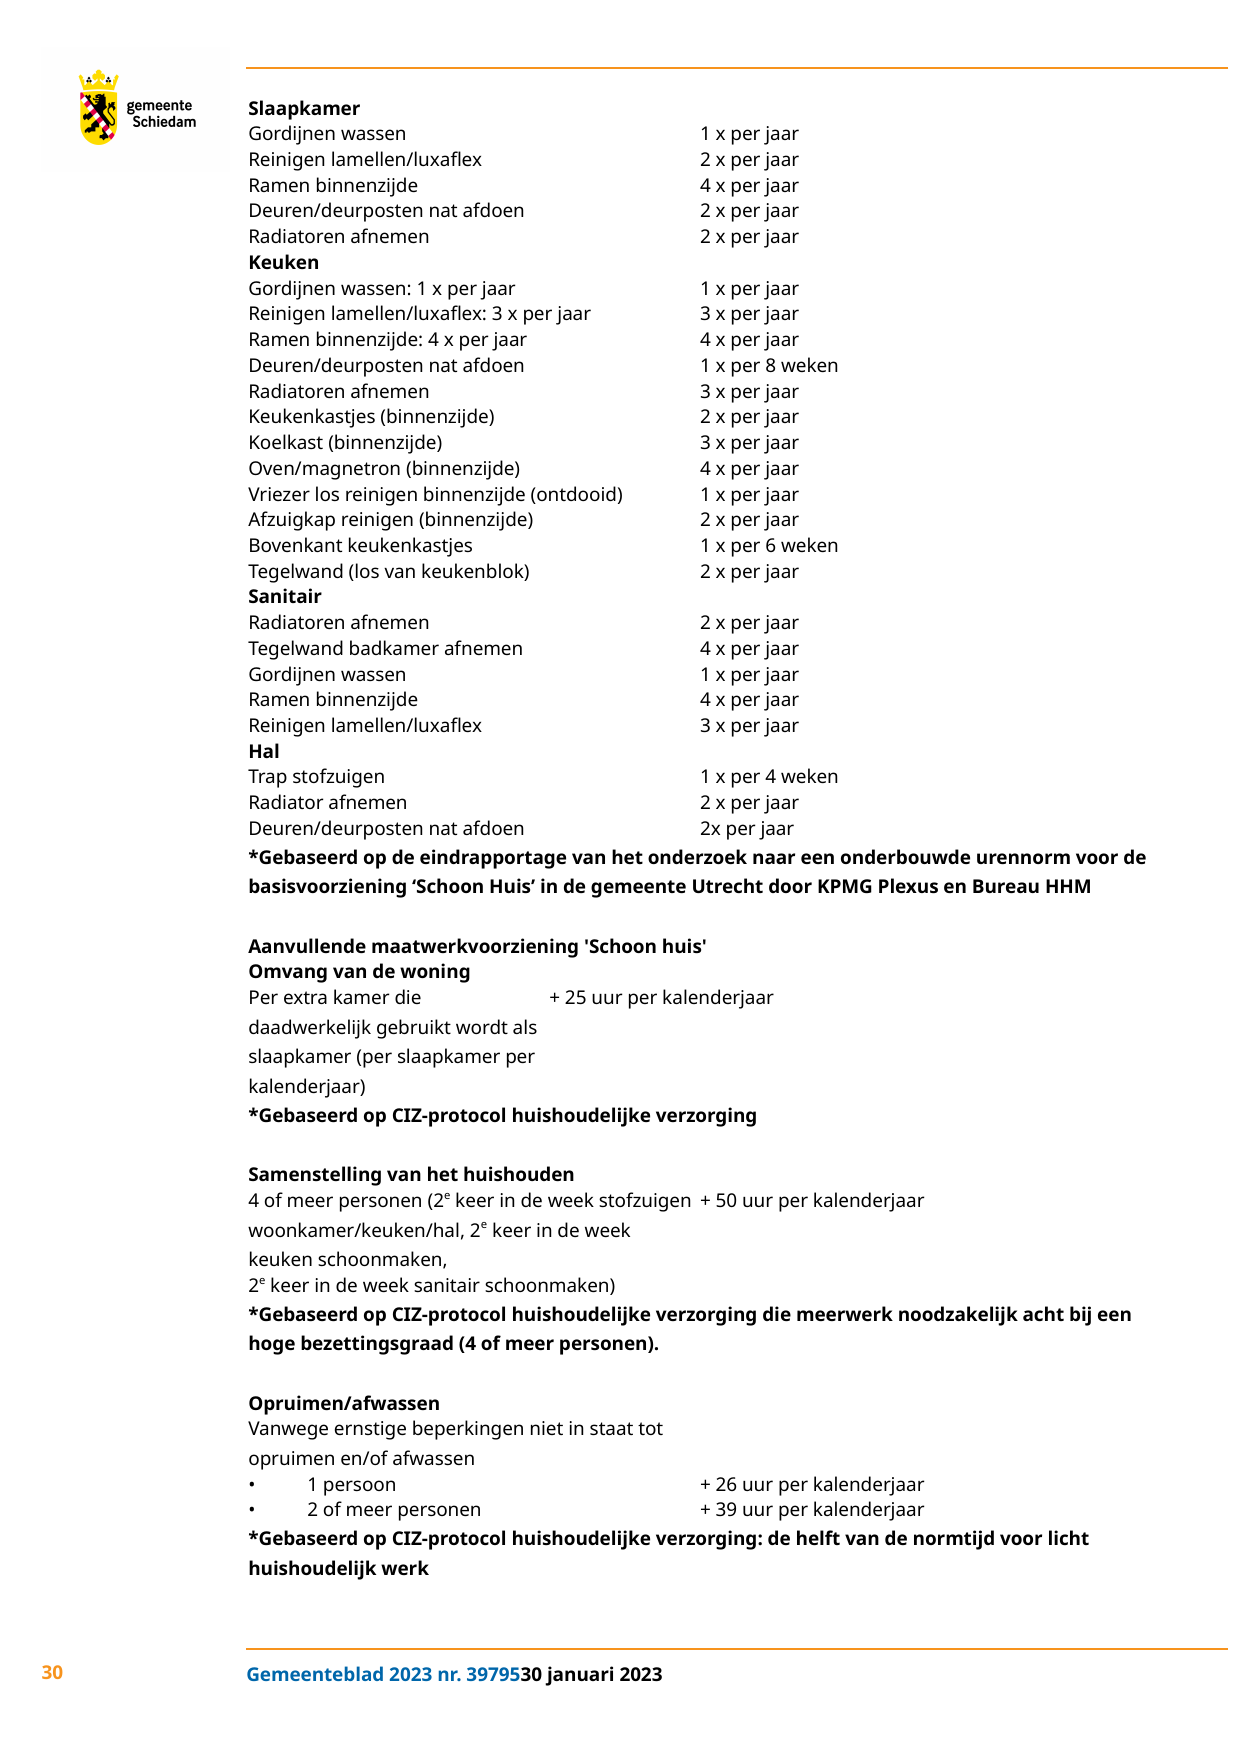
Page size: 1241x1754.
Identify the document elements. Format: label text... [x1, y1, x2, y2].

table_cell Afzuigkap reinigen (binnenzijde) [248, 506, 700, 532]
table_cell Trap stofzuigen [248, 764, 700, 789]
table_cell 2 of meer personen [248, 1497, 700, 1522]
table_cell Ramen binnenzijde: 4 x per jaar [248, 326, 700, 352]
table_cell Ramen binnenzijde [248, 687, 700, 712]
table_cell Gordijnen wassen: 1 x per jaar [248, 275, 700, 301]
table_cell Deuren/deurposten nat afdoen [248, 815, 700, 841]
table_cell 3 x per jaar [700, 301, 1152, 326]
table_cell 1 x per 8 weken [700, 352, 1152, 378]
table_cell Keukenkastjes (binnenzijde) [248, 404, 700, 429]
table_cell Keuken [248, 249, 1152, 275]
text *Gebaseerd op de eindrapportage van het onderzoek naar een onderbouwde urennorm voor de basisvoorziening ‘Schoon Huis’ in de gemeente Utrecht door KPMG Plexus en Bureau HHM [248, 844, 1152, 899]
table_cell Reinigen lamellen/luxaflex: 3 x per jaar [248, 301, 700, 326]
table_cell Reinigen lamellen/luxaflex [248, 146, 700, 172]
table_cell 1 x per jaar [700, 661, 1152, 687]
table_cell Bovenkant keukenkastjes [248, 532, 700, 558]
table_cell 1 x per jaar [700, 481, 1152, 506]
table_cell 4 x per jaar [700, 635, 1152, 661]
table_cell 2 x per jaar [700, 404, 1152, 429]
table_cell 4 x per jaar [700, 687, 1152, 712]
table_cell + 25 uur per kalenderjaar [549, 985, 1152, 1099]
table_cell Per extra kamer die daadwerkelijk gebruikt wordt als slaapkamer (per slaapkamer per kalenderjaar) [248, 985, 549, 1099]
table_cell 2 x per jaar [700, 506, 1152, 532]
table_cell + 50 uur per kalenderjaar [700, 1187, 1152, 1298]
table_cell 2 x per jaar [700, 146, 1152, 172]
table_cell Gordijnen wassen [248, 121, 700, 146]
text *Gebaseerd op CIZ-protocol huishoudelijke verzorging [248, 1102, 1152, 1128]
table_cell Tegelwand (los van keukenblok) [248, 558, 700, 584]
table_cell + 26 uur per kalenderjaar [700, 1471, 1152, 1497]
table_cell 1 persoon [248, 1471, 700, 1497]
table_cell Tegelwand badkamer afnemen [248, 635, 700, 661]
table_cell 2e keer in de week sanitair schoonmaken) [248, 1272, 700, 1298]
table_cell 2 x per jaar [700, 558, 1152, 584]
table_header Opruimen/afwassen [248, 1390, 1152, 1416]
table_cell 2 x per jaar [700, 790, 1152, 815]
table_cell 2 x per jaar [700, 224, 1152, 249]
table_cell 1 x per 6 weken [700, 532, 1152, 558]
text *Gebaseerd op CIZ-protocol huishoudelijke verzorging die meerwerk noodzakelijk acht bij een hoge bezettingsgraad (4 of meer personen). [248, 1301, 1152, 1356]
table_cell 4 x per jaar [700, 172, 1152, 198]
table_cell Gordijnen wassen [248, 661, 700, 687]
table_cell 3 x per jaar [700, 429, 1152, 455]
text *Gebaseerd op CIZ-protocol huishoudelijke verzorging: de helft van de normtijd voor licht huishoudelijk werk [248, 1526, 1152, 1581]
table_header Samenstelling van het huishouden [248, 1161, 1152, 1187]
table_cell 1 x per jaar [700, 121, 1152, 146]
table_cell [850, 959, 1152, 984]
table_cell 3 x per jaar [700, 378, 1152, 403]
table_cell [700, 1416, 1152, 1471]
table_cell Radiatoren afnemen [248, 378, 700, 403]
table_cell 4 x per jaar [700, 455, 1152, 481]
table_cell Deuren/deurposten nat afdoen [248, 198, 700, 223]
table_header Aanvullende maatwerkvoorziening 'Schoon huis' [248, 933, 850, 959]
table_cell Radiator afnemen [248, 790, 700, 815]
table_cell Koelkast (binnenzijde) [248, 429, 700, 455]
table_cell Vanwege ernstige beperkingen niet in staat tot opruimen en/of afwassen [248, 1416, 700, 1471]
table_cell Omvang van de woning [248, 959, 850, 984]
table_cell Radiatoren afnemen [248, 224, 700, 249]
table_cell 3 x per jaar [700, 712, 1152, 738]
table_cell 2 x per jaar [700, 198, 1152, 223]
table_cell 2 x per jaar [700, 609, 1152, 635]
table_cell 1 x per jaar [700, 275, 1152, 301]
table_cell Reinigen lamellen/luxaflex [248, 712, 700, 738]
table_cell 4 of meer personen (2e keer in de week stofzuigen woonkamer/keuken/hal, 2e keer in de week keuken schoonmaken, [248, 1187, 700, 1272]
table_cell Radiatoren afnemen [248, 609, 700, 635]
table_cell Sanitair [248, 584, 1152, 609]
table_cell Vriezer los reinigen binnenzijde (ontdooid) [248, 481, 700, 506]
table_cell Deuren/deurposten nat afdoen [248, 352, 700, 378]
table_cell Ramen binnenzijde [248, 172, 700, 198]
table_cell Slaapkamer [248, 95, 1152, 121]
table_header [850, 933, 1152, 959]
table_cell 4 x per jaar [700, 326, 1152, 352]
table_cell Oven/magnetron (binnenzijde) [248, 455, 700, 481]
table_cell 1 x per 4 weken [700, 764, 1152, 789]
picture [41, 47, 231, 172]
table_cell + 39 uur per kalenderjaar [700, 1497, 1152, 1522]
table_cell Hal [248, 738, 1152, 764]
table_cell 2x per jaar [700, 815, 1152, 841]
